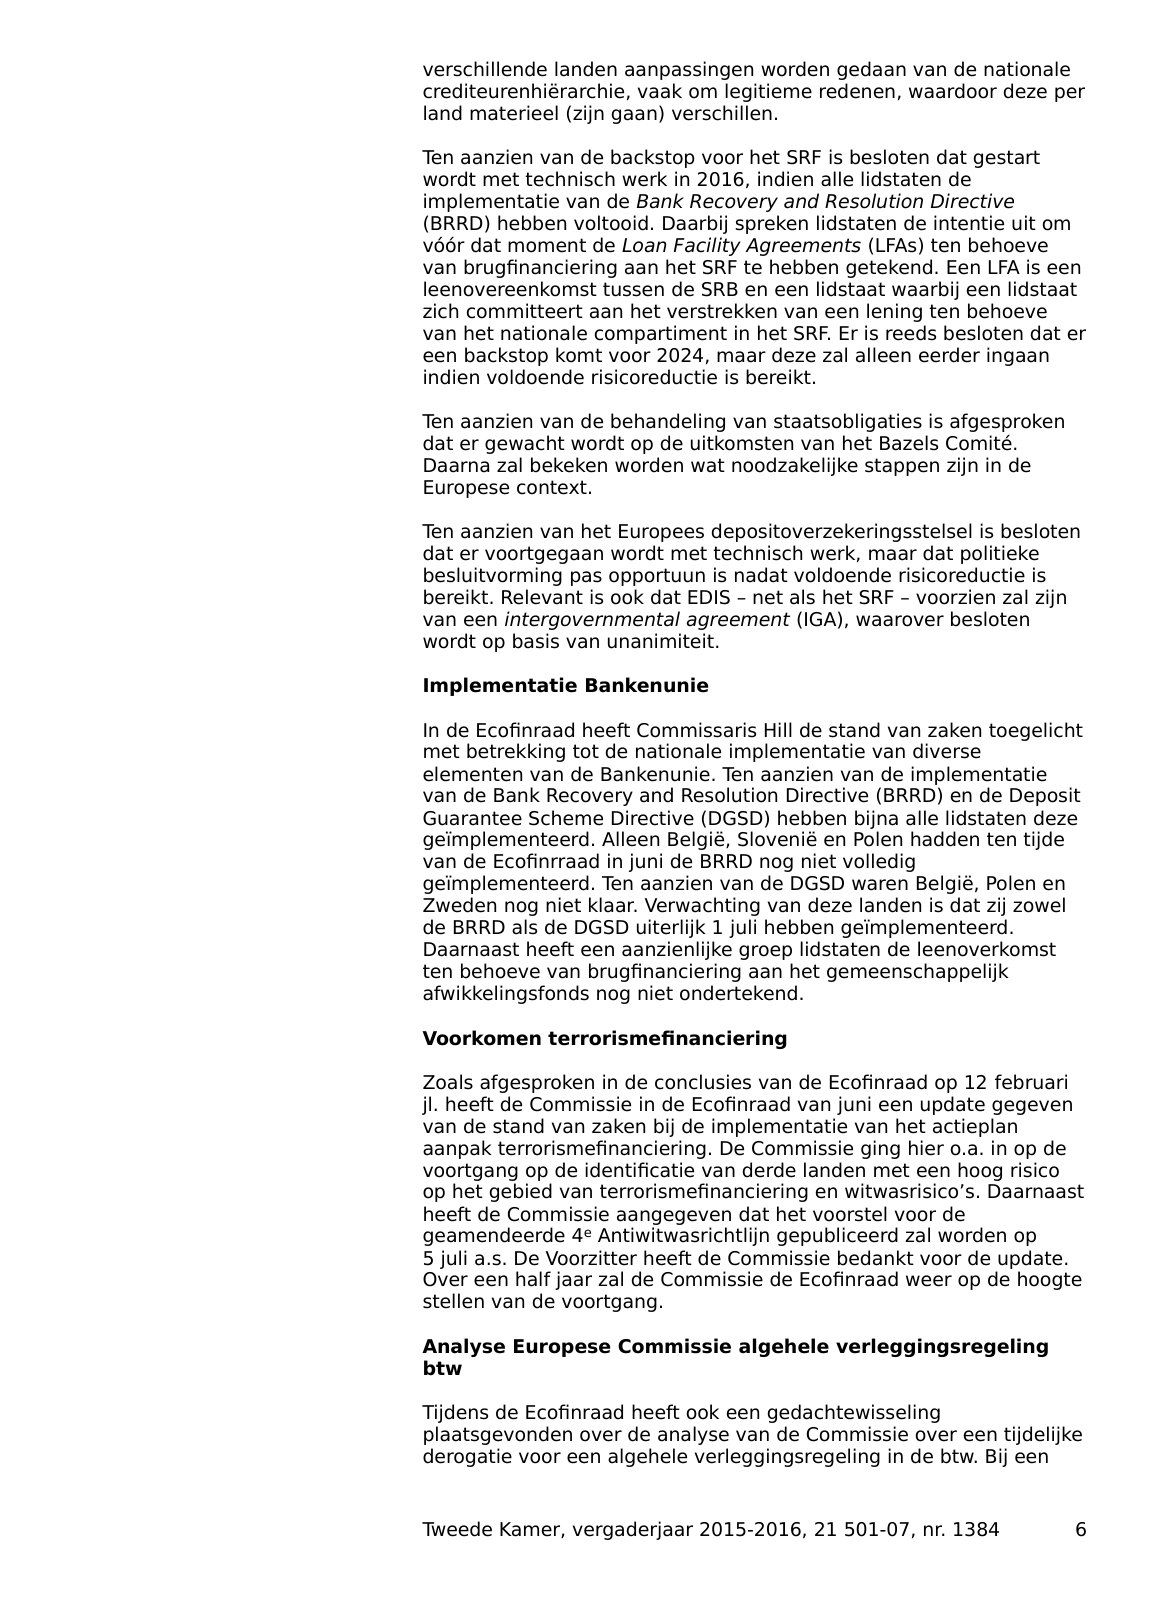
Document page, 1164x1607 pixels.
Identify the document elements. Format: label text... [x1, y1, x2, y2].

subtitle Implementatie Bankenunie [422, 675, 1087, 697]
text Ten aanzien van het Europees depositoverzekeringsstelsel is besloten dat er voortgegaan wordt met technisch werk, maar dat politieke besluitvorming pas opportuun is nadat voldoende risicoreductie is bereikt. Relevant is ook dat EDIS – net als het SRF – voorzien zal zijn van een intergovernmental agreement (IGA), waarover besloten wordt op basis van unanimiteit. [422, 521, 1087, 653]
text Ten aanzien van de backstop voor het SRF is besloten dat gestart wordt met technisch werk in 2016, indien alle lidstaten de implementatie van de Bank Recovery and Resolution Directive (BRRD) hebben voltooid. Daarbij spreken lidstaten de intentie uit om vóór dat moment de Loan Facility Agreements (LFAs) ten behoeve van brugfinanciering aan het SRF te hebben getekend. Een LFA is een leenovereenkomst tussen de SRB en een lidstaat waarbij een lidstaat zich committeert aan het verstrekken van een lening ten behoeve van het nationale compartiment in het SRF. Er is reeds besloten dat er een backstop komt voor 2024, maar deze zal alleen eerder ingaan indien voldoende risicoreductie is bereikt. [422, 147, 1087, 389]
text Zoals afgesproken in de conclusies van de Ecofinraad op 12 februari jl. heeft de Commissie in de Ecofinraad van juni een update gegeven van de stand van zaken bij de implementatie van het actieplan aanpak terrorismefinanciering. De Commissie ging hier o.a. in op de voortgang op de identificatie van derde landen met een hoog risico op het gebied van terrorismefinanciering en witwasrisico’s. Daarnaast heeft de Commissie aangegeven dat het voorstel voor de geamendeerde 4e Antiwitwasrichtlijn gepubliceerd zal worden op 5 juli a.s. De Voorzitter heeft de Commissie bedankt voor de update. Over een half jaar zal de Commissie de Ecofinraad weer op de hoogte stellen van de voortgang. [422, 1072, 1087, 1313]
text In de Ecofinraad heeft Commissaris Hill de stand van zaken toegelicht met betrekking tot de nationale implementatie van diverse elementen van de Bankenunie. Ten aanzien van de implementatie van de Bank Recovery and Resolution Directive (BRRD) en de Deposit Guarantee Scheme Directive (DGSD) hebben bijna alle lidstaten deze geïmplementeerd. Alleen België, Slovenië en Polen hadden ten tijde van de Ecofinrraad in juni de BRRD nog niet volledig geïmplementeerd. Ten aanzien van de DGSD waren België, Polen en Zweden nog niet klaar. Verwachting van deze landen is dat zij zowel de BRRD als de DGSD uiterlijk 1 juli hebben geïmplementeerd. Daarnaast heeft een aanzienlijke groep lidstaten de leenoverkomst ten behoeve van brugfinanciering aan het gemeenschappelijk afwikkelingsfonds nog niet ondertekend. [422, 719, 1087, 1005]
text Ten aanzien van de behandeling van staatsobligaties is afgesproken dat er gewacht wordt op de uitkomsten van het Bazels Comité. Daarna zal bekeken worden wat noodzakelijke stappen zijn in de Europese context. [422, 411, 1087, 499]
text Tijdens de Ecofinraad heeft ook een gedachtewisseling plaatsgevonden over de analyse van de Commissie over een tijdelijke derogatie voor een algehele verleggingsregeling in de btw. Bij een [422, 1402, 1087, 1468]
subtitle Analyse Europese Commissie algehele verleggingsregeling btw [422, 1336, 1087, 1379]
subtitle Voorkomen terrorismefinanciering [422, 1027, 1087, 1049]
text verschillende landen aanpassingen worden gedaan van de nationale crediteurenhiërarchie, vaak om legitieme redenen, waardoor deze per land materieel (zijn gaan) verschillen. [422, 59, 1087, 125]
